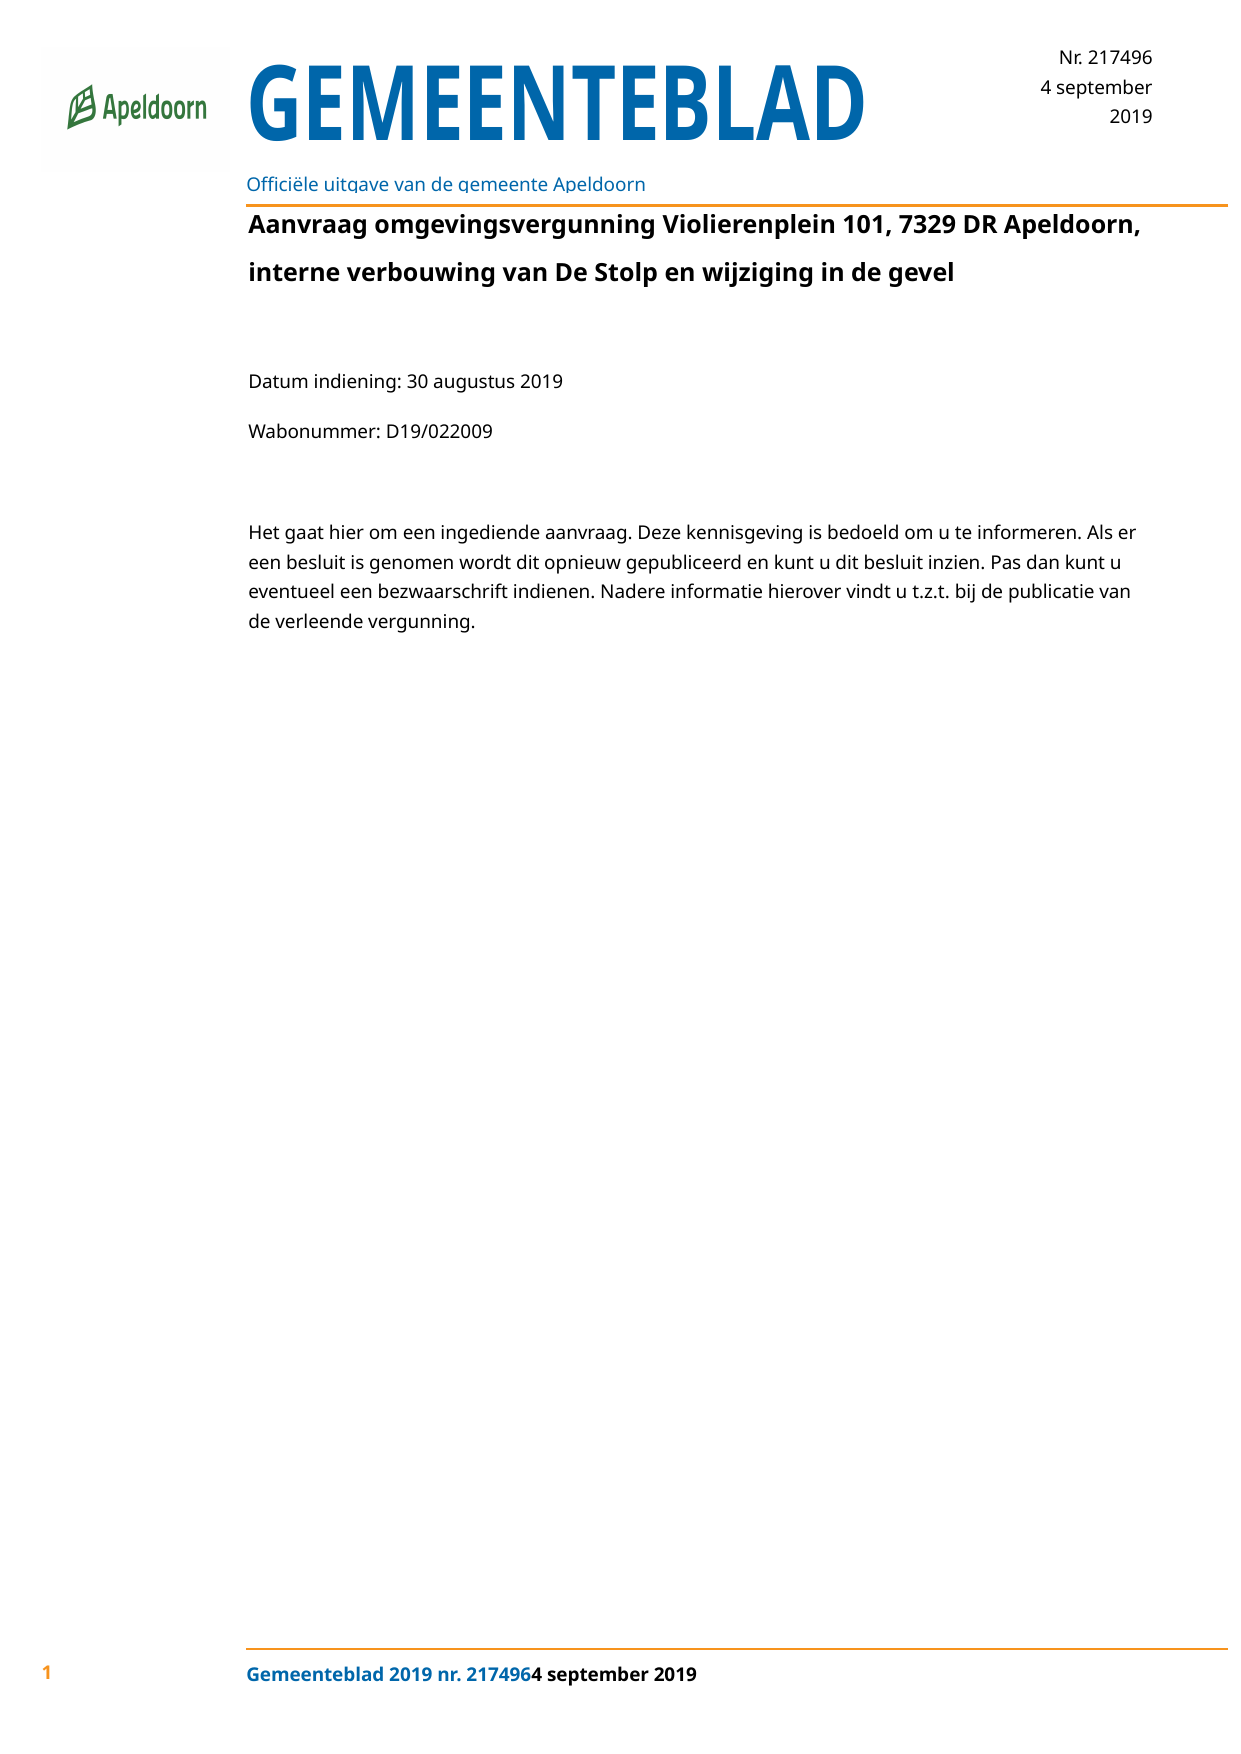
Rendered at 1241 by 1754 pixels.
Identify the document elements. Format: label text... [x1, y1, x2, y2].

text Datum indiening: 30 augustus 2019 [248, 368, 1152, 394]
text Aanvraag omgevingsvergunning Violierenplein 101, 7329 DR Apeldoorn, interne verbouwing van De Stolp en wijziging in de gevel [248, 207, 1152, 288]
text Het gaat hier om een ingediende aanvraag. Deze kennisgeving is bedoeld om u te informeren. Als er een besluit is genomen wordt dit opnieuw gepubliceerd en kunt u dit besluit inzien. Pas dan kunt u eventueel een bezwaarschrift indienen. Nadere informatie hierover vindt u t.z.t. bij de publicatie van de verleende vergunning. [248, 519, 1152, 634]
picture [41, 47, 231, 172]
text Wabonummer: D19/022009 [248, 419, 1152, 444]
